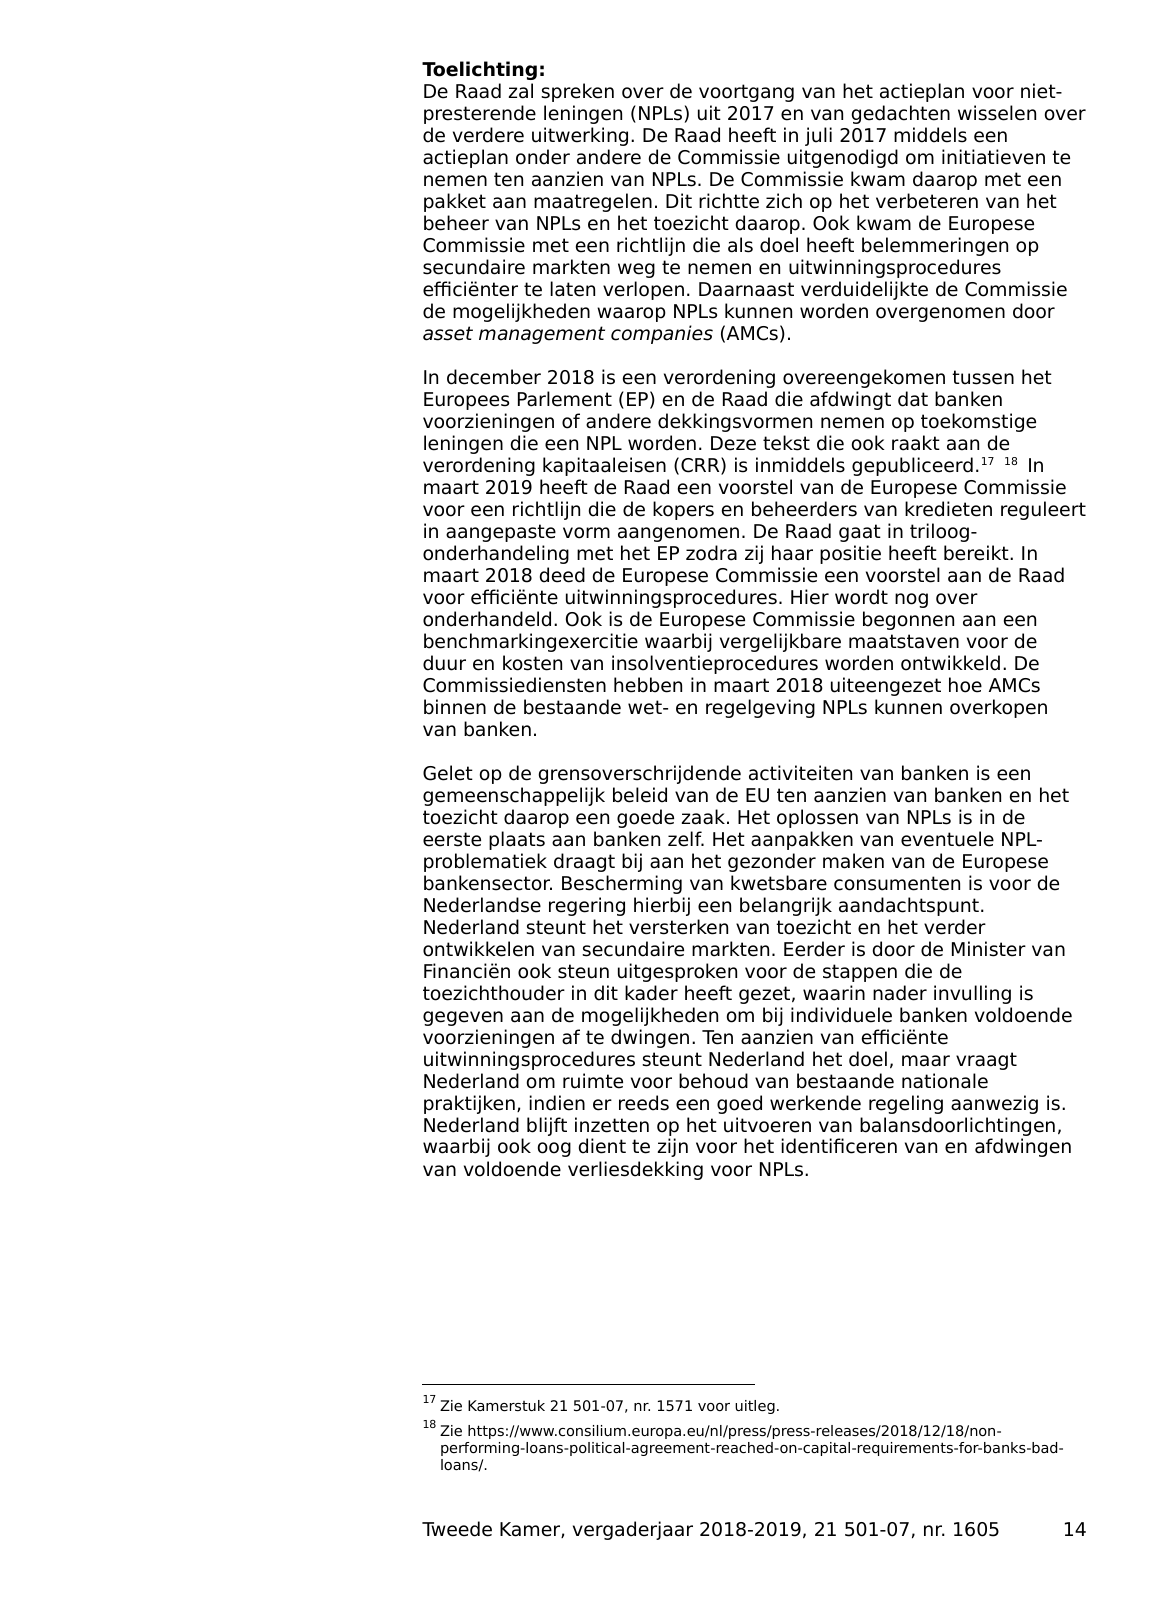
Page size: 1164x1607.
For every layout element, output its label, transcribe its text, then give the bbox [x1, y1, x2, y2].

text De Raad zal spreken over de voortgang van het actieplan voor niet-presterende leningen (NPLs) uit 2017 en van gedachten wisselen over de verdere uitwerking. De Raad heeft in juli 2017 middels een actieplan onder andere de Commissie uitgenodigd om initiatieven te nemen ten aanzien van NPLs. De Commissie kwam daarop met een pakket aan maatregelen. Dit richtte zich op het verbeteren van het beheer van NPLs en het toezicht daarop. Ook kwam de Europese Commissie met een richtlijn die als doel heeft belemmeringen op secundaire markten weg te nemen en uitwinningsprocedures efficiënter te laten verlopen. Daarnaast verduidelijkte de Commissie de mogelijkheden waarop NPLs kunnen worden overgenomen door asset management companies (AMCs). [422, 81, 1087, 345]
text Zie Kamerstuk 21 501-07, nr. 1571 voor uitleg. [422, 1393, 1087, 1416]
text In december 2018 is een verordening overeengekomen tussen het Europees Parlement (EP) en de Raad die afdwingt dat banken voorzieningen of andere dekkingsvormen nemen op toekomstige leningen die een NPL worden. Deze tekst die ook raakt aan de verordening kapitaaleisen (CRR) is inmiddels gepubliceerd. In maart 2019 heeft de Raad een voorstel van de Europese Commissie voor een richtlijn die de kopers en beheerders van kredieten reguleert in aangepaste vorm aangenomen. De Raad gaat in triloog-onderhandeling met het EP zodra zij haar positie heeft bereikt. In maart 2018 deed de Europese Commissie een voorstel aan de Raad voor efficiënte uitwinningsprocedures. Hier wordt nog over onderhandeld. Ook is de Europese Commissie begonnen aan een benchmarkingexercitie waarbij vergelijkbare maatstaven voor de duur en kosten van insolventieprocedures worden ontwikkeld. De Commissiediensten hebben in maart 2018 uiteengezet hoe AMCs binnen de bestaande wet- en regelgeving NPLs kunnen overkopen van banken. [422, 367, 1087, 741]
text Gelet op de grensoverschrijdende activiteiten van banken is een gemeenschappelijk beleid van de EU ten aanzien van banken en het toezicht daarop een goede zaak. Het oplossen van NPLs is in de eerste plaats aan banken zelf. Het aanpakken van eventuele NPL-problematiek draagt bij aan het gezonder maken van de Europese bankensector. Bescherming van kwetsbare consumenten is voor de Nederlandse regering hierbij een belangrijk aandachtspunt. Nederland steunt het versterken van toezicht en het verder ontwikkelen van secundaire markten. Eerder is door de Minister van Financiën ook steun uitgesproken voor de stappen die de toezichthouder in dit kader heeft gezet, waarin nader invulling is gegeven aan de mogelijkheden om bij individuele banken voldoende voorzieningen af te dwingen. Ten aanzien van efficiënte uitwinningsprocedures steunt Nederland het doel, maar vraagt Nederland om ruimte voor behoud van bestaande nationale praktijken, indien er reeds een goed werkende regeling aanwezig is. Nederland blijft inzetten op het uitvoeren van balansdoorlichtingen, waarbij ook oog dient te zijn voor het identificeren van en afdwingen van voldoende verliesdekking voor NPLs. [422, 763, 1087, 1180]
text Zie https://www.consilium.europa.eu/nl/press/press-releases/2018/12/18/non-performing-loans-political-agreement-reached-on-capital-requirements-for-banks-bad-loans/. [422, 1418, 1087, 1474]
text Toelichting: [422, 59, 1087, 81]
